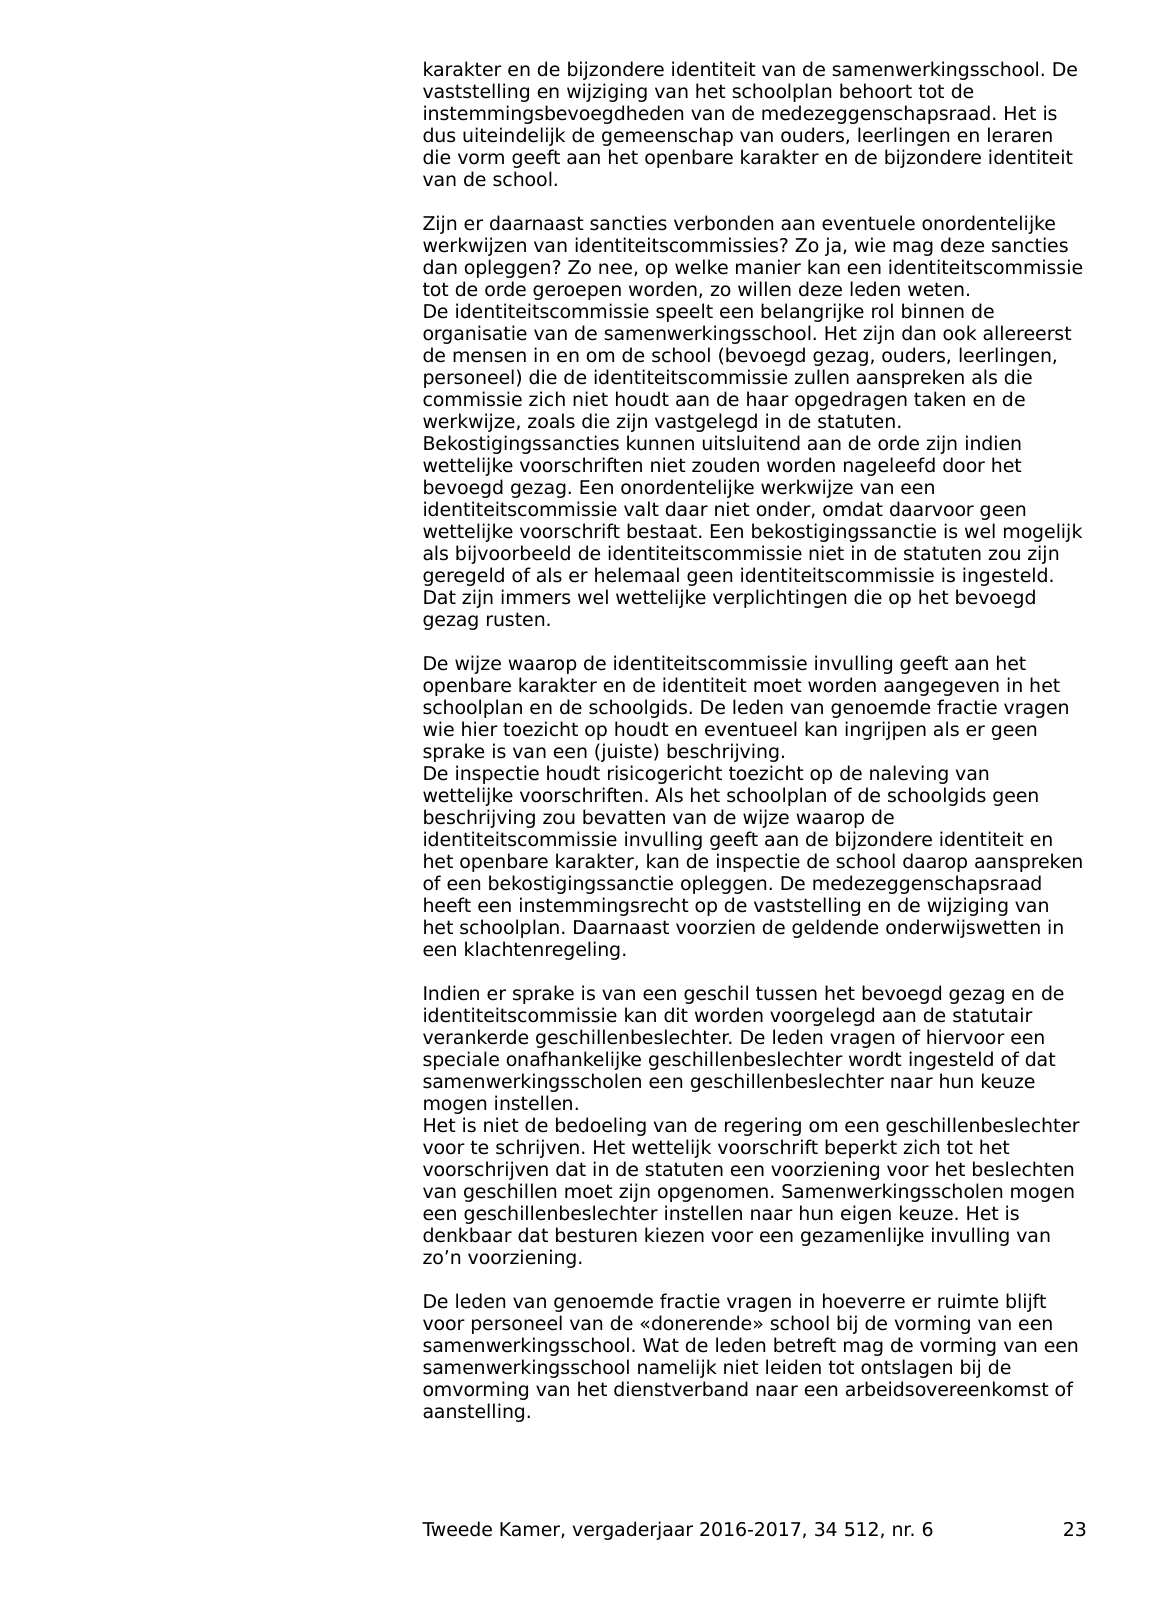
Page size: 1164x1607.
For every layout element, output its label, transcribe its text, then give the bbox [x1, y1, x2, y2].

text karakter en de bijzondere identiteit van de samenwerkingsschool. De vaststelling en wijziging van het schoolplan behoort tot de instemmingsbevoegdheden van de medezeggenschapsraad. Het is dus uiteindelijk de gemeenschap van ouders, leerlingen en leraren die vorm geeft aan het openbare karakter en de bijzondere identiteit van de school. [422, 59, 1087, 191]
text Indien er sprake is van een geschil tussen het bevoegd gezag en de identiteitscommissie kan dit worden voorgelegd aan de statutair verankerde geschillenbeslechter. De leden vragen of hiervoor een speciale onafhankelijke geschillenbeslechter wordt ingesteld of dat samenwerkingsscholen een geschillenbeslechter naar hun keuze mogen instellen. [422, 983, 1087, 1115]
text De wijze waarop de identiteitscommissie invulling geeft aan het openbare karakter en de identiteit moet worden aangegeven in het schoolplan en de schoolgids. De leden van genoemde fractie vragen wie hier toezicht op houdt en eventueel kan ingrijpen als er geen sprake is van een (juiste) beschrijving. [422, 653, 1087, 763]
text De inspectie houdt risicogericht toezicht op de naleving van wettelijke voorschriften. Als het schoolplan of de schoolgids geen beschrijving zou bevatten van de wijze waarop de identiteitscommissie invulling geeft aan de bijzondere identiteit en het openbare karakter, kan de inspectie de school daarop aanspreken of een bekostigingssanctie opleggen. De medezeggenschapsraad heeft een instemmingsrecht op de vaststelling en de wijziging van het schoolplan. Daarnaast voorzien de geldende onderwijswetten in een klachtenregeling. [422, 763, 1087, 961]
text De identiteitscommissie speelt een belangrijke rol binnen de organisatie van de samenwerkingsschool. Het zijn dan ook allereerst de mensen in en om de school (bevoegd gezag, ouders, leerlingen, personeel) die de identiteitscommissie zullen aanspreken als die commissie zich niet houdt aan de haar opgedragen taken en de werkwijze, zoals die zijn vastgelegd in de statuten. Bekostigingssancties kunnen uitsluitend aan de orde zijn indien wettelijke voorschriften niet zouden worden nageleefd door het bevoegd gezag. Een onordentelijke werkwijze van een identiteitscommissie valt daar niet onder, omdat daarvoor geen wettelijke voorschrift bestaat. Een bekostigingssanctie is wel mogelijk als bijvoorbeeld de identiteitscommissie niet in de statuten zou zijn geregeld of als er helemaal geen identiteitscommissie is ingesteld. Dat zijn immers wel wettelijke verplichtingen die op het bevoegd gezag rusten. [422, 301, 1087, 631]
text Het is niet de bedoeling van de regering om een geschillenbeslechter voor te schrijven. Het wettelijk voorschrift beperkt zich tot het voorschrijven dat in de statuten een voorziening voor het beslechten van geschillen moet zijn opgenomen. Samenwerkingsscholen mogen een geschillenbeslechter instellen naar hun eigen keuze. Het is denkbaar dat besturen kiezen voor een gezamenlijke invulling van zo’n voorziening. [422, 1115, 1087, 1268]
text Zijn er daarnaast sancties verbonden aan eventuele onordentelijke werkwijzen van identiteitscommissies? Zo ja, wie mag deze sancties dan opleggen? Zo nee, op welke manier kan een identiteitscommissie tot de orde geroepen worden, zo willen deze leden weten. [422, 213, 1087, 301]
text De leden van genoemde fractie vragen in hoeverre er ruimte blijft voor personeel van de «donerende» school bij de vorming van een samenwerkingsschool. Wat de leden betreft mag de vorming van een samenwerkingsschool namelijk niet leiden tot ontslagen bij de omvorming van het dienstverband naar een arbeidsovereenkomst of aanstelling. [422, 1291, 1087, 1423]
